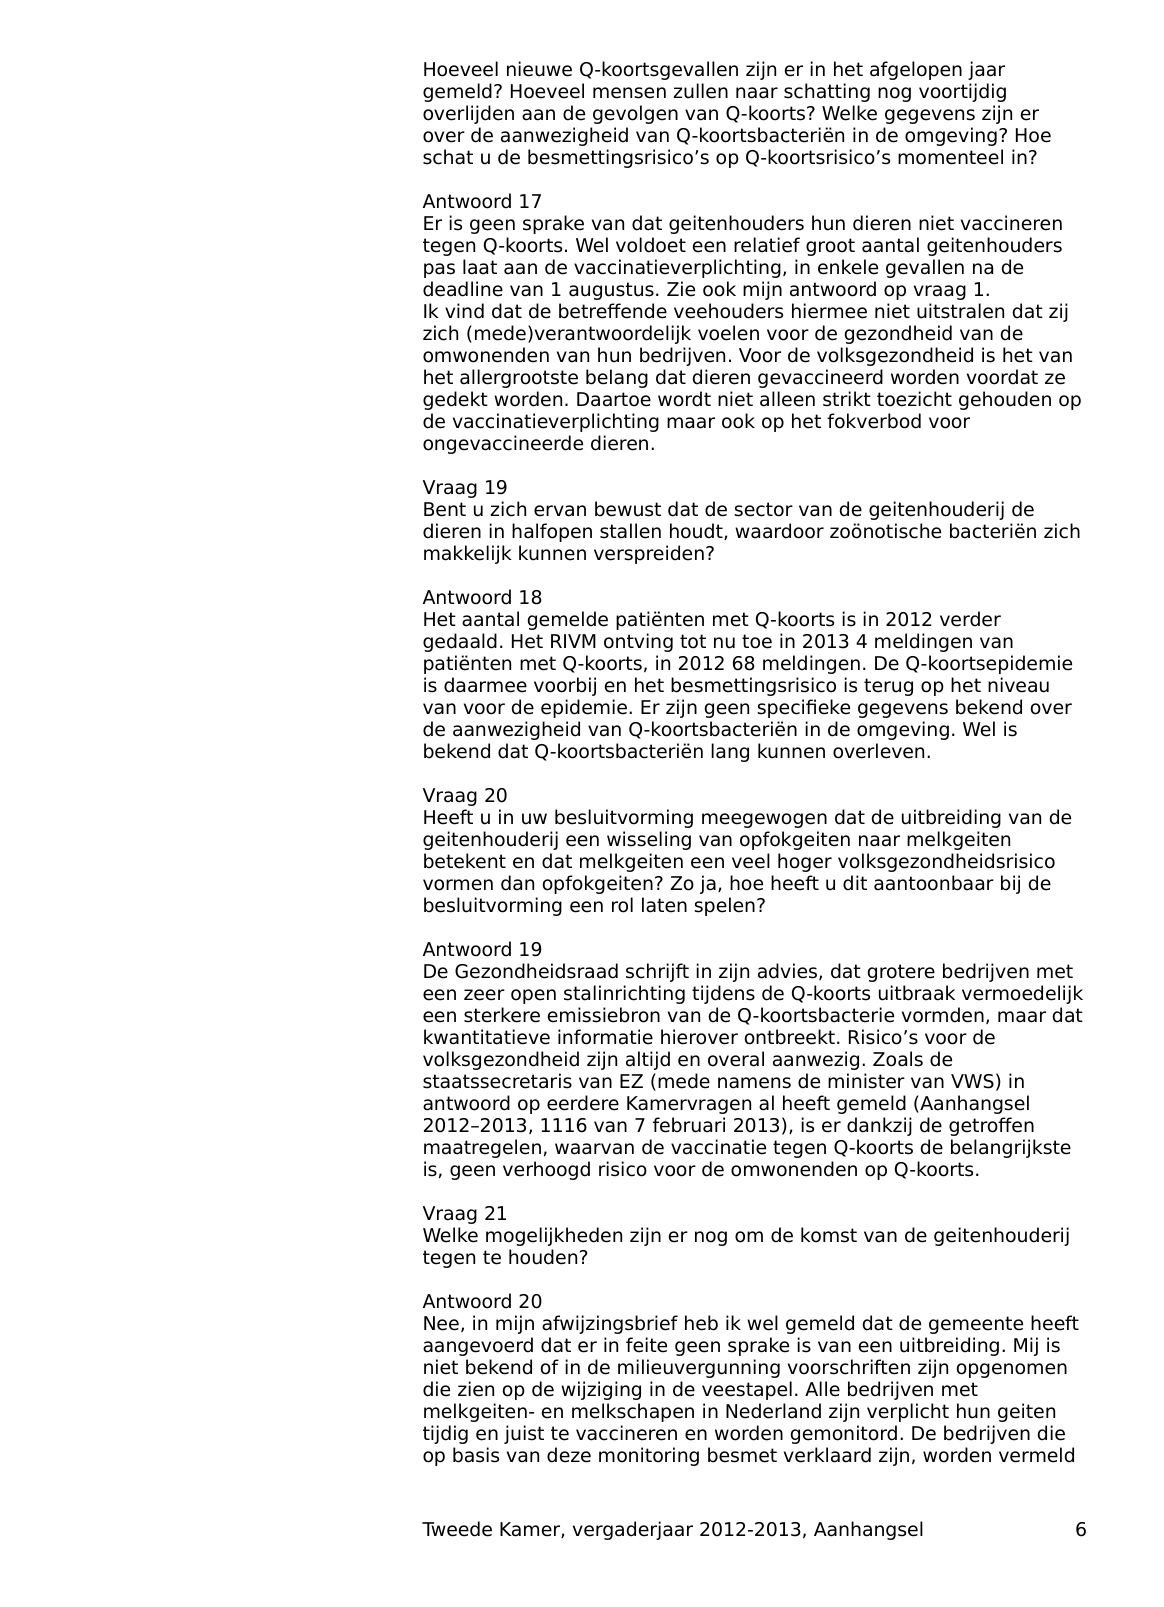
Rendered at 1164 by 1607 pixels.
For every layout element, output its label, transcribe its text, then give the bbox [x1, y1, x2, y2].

text Vraag 19 [422, 477, 1087, 499]
text Heeft u in uw besluitvorming meegewogen dat de uitbreiding van de geitenhouderij een wisseling van opfokgeiten naar melkgeiten betekent en dat melkgeiten een veel hoger volksgezondheidsrisico vormen dan opfokgeiten? Zo ja, hoe heeft u dit aantoonbaar bij de besluitvorming een rol laten spelen? [422, 807, 1087, 917]
text Welke mogelijkheden zijn er nog om de komst van de geitenhouderij tegen te houden? [422, 1225, 1087, 1269]
text Antwoord 17 [422, 191, 1087, 213]
text Antwoord 18 [422, 587, 1087, 609]
text De Gezondheidsraad schrijft in zijn advies, dat grotere bedrijven met een zeer open stalinrichting tijdens de Q-koorts uitbraak vermoedelijk een sterkere emissiebron van de Q-koortsbacterie vormden, maar dat kwantitatieve informatie hierover ontbreekt. Risico’s voor de volksgezondheid zijn altijd en overal aanwezig. Zoals de staatssecretaris van EZ (mede namens de minister van VWS) in antwoord op eerdere Kamervragen al heeft gemeld (Aanhangsel 2012–2013, 1116 van 7 februari 2013), is er dankzij de getroffen maatregelen, waarvan de vaccinatie tegen Q-koorts de belangrijkste is, geen verhoogd risico voor de omwonenden op Q-koorts. [422, 961, 1087, 1181]
text Vraag 21 [422, 1203, 1087, 1225]
text Antwoord 20 [422, 1291, 1087, 1313]
text Hoeveel nieuwe Q-koortsgevallen zijn er in het afgelopen jaar gemeld? Hoeveel mensen zullen naar schatting nog voortijdig overlijden aan de gevolgen van Q-koorts? Welke gegevens zijn er over de aanwezigheid van Q-koortsbacteriën in de omgeving? Hoe schat u de besmettingsrisico’s op Q-koortsrisico’s momenteel in? [422, 59, 1087, 169]
text Vraag 20 [422, 785, 1087, 807]
text Er is geen sprake van dat geitenhouders hun dieren niet vaccineren tegen Q-koorts. Wel voldoet een relatief groot aantal geitenhouders pas laat aan de vaccinatieverplichting, in enkele gevallen na de deadline van 1 augustus. Zie ook mijn antwoord op vraag 1. [422, 213, 1087, 301]
text Ik vind dat de betreffende veehouders hiermee niet uitstralen dat zij zich (mede)verantwoordelijk voelen voor de gezondheid van de omwonenden van hun bedrijven. Voor de volksgezondheid is het van het allergrootste belang dat dieren gevaccineerd worden voordat ze gedekt worden. Daartoe wordt niet alleen strikt toezicht gehouden op de vaccinatieverplichting maar ook op het fokverbod voor ongevaccineerde dieren. [422, 301, 1087, 455]
text Nee, in mijn afwijzingsbrief heb ik wel gemeld dat de gemeente heeft aangevoerd dat er in feite geen sprake is van een uitbreiding. Mij is niet bekend of in de milieuvergunning voorschriften zijn opgenomen die zien op de wijziging in de veestapel. Alle bedrijven met melkgeiten- en melkschapen in Nederland zijn verplicht hun geiten tijdig en juist te vaccineren en worden gemonitord. De bedrijven die op basis van deze monitoring besmet verklaard zijn, worden vermeld [422, 1313, 1087, 1467]
text Bent u zich ervan bewust dat de sector van de geitenhouderij de dieren in halfopen stallen houdt, waardoor zoönotische bacteriën zich makkelijk kunnen verspreiden? [422, 499, 1087, 565]
text Antwoord 19 [422, 939, 1087, 961]
text Het aantal gemelde patiënten met Q-koorts is in 2012 verder gedaald. Het RIVM ontving tot nu toe in 2013 4 meldingen van patiënten met Q-koorts, in 2012 68 meldingen. De Q-koortsepidemie is daarmee voorbij en het besmettingsrisico is terug op het niveau van voor de epidemie. Er zijn geen specifieke gegevens bekend over de aanwezigheid van Q-koortsbacteriën in de omgeving. Wel is bekend dat Q-koortsbacteriën lang kunnen overleven. [422, 609, 1087, 763]
